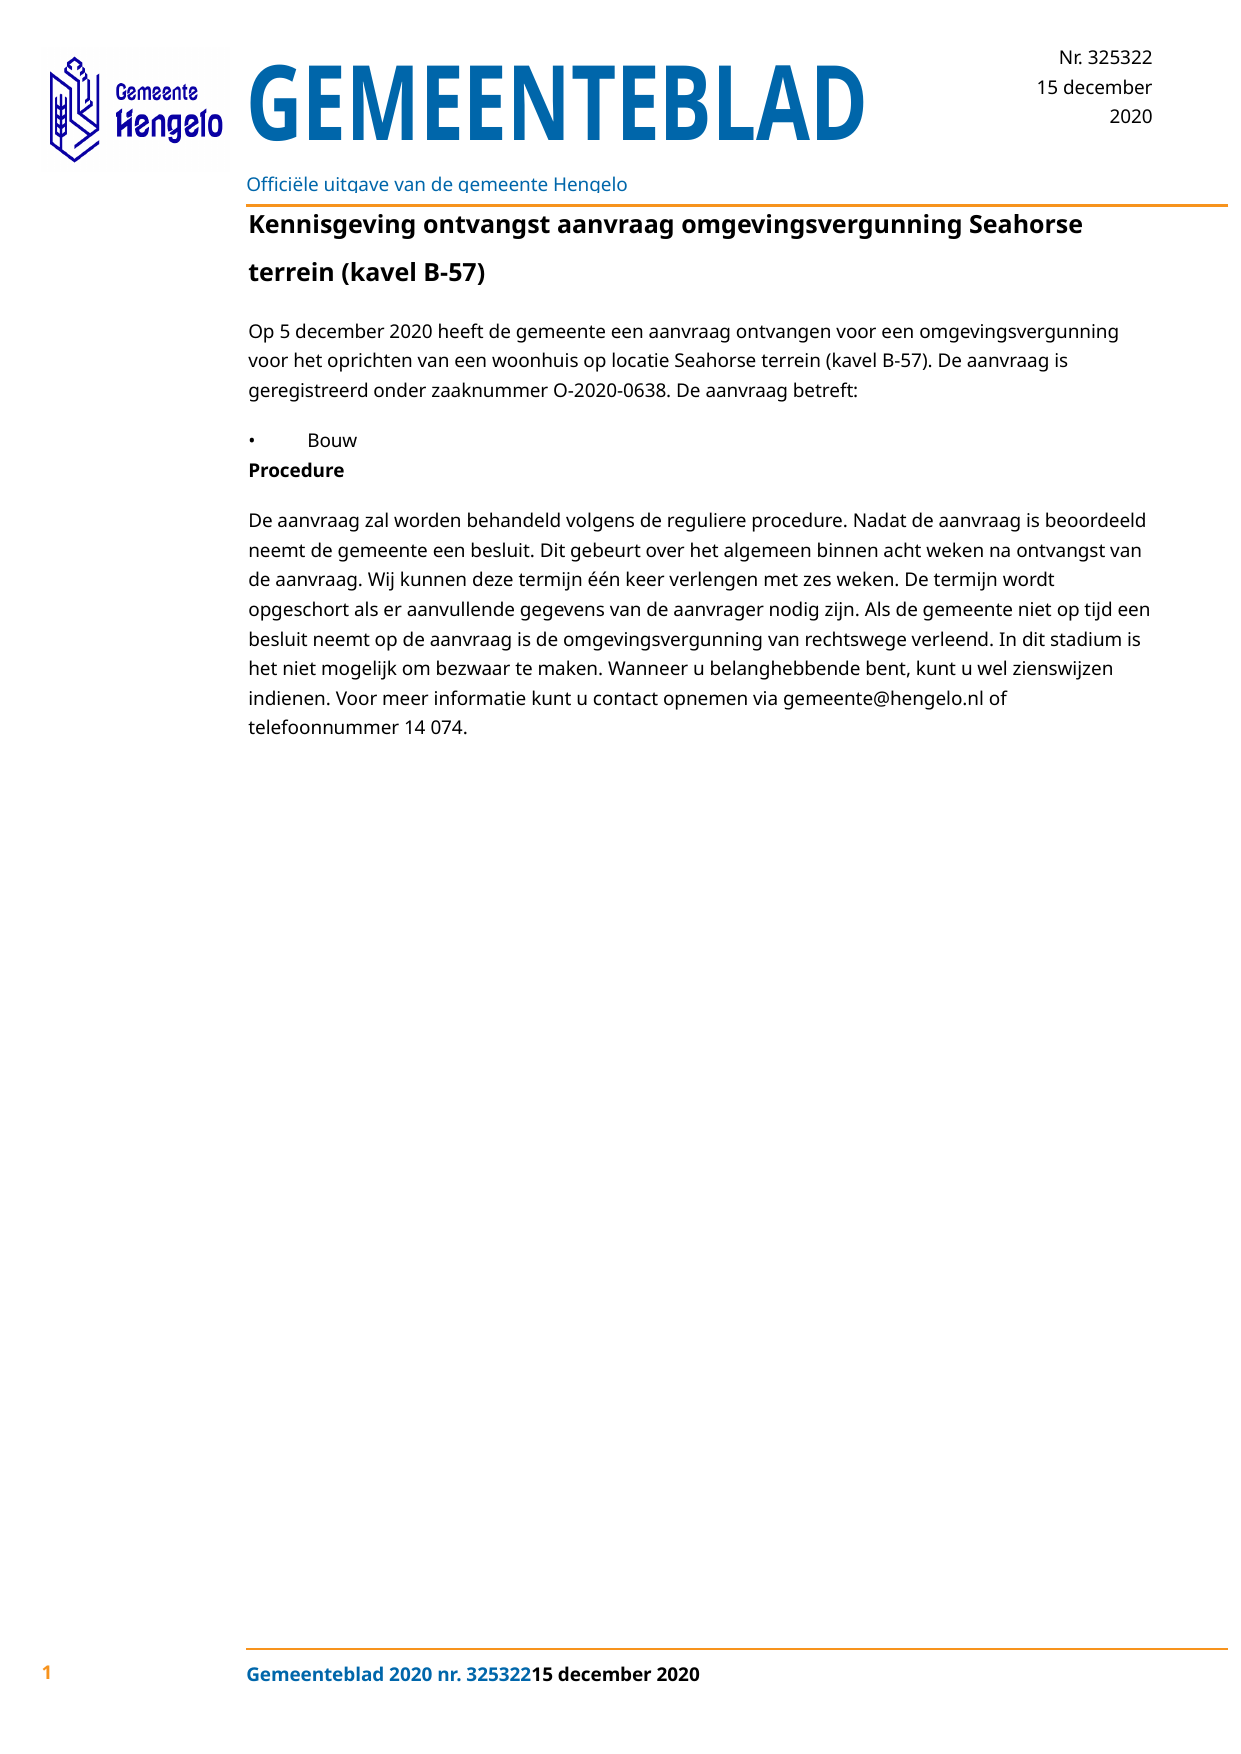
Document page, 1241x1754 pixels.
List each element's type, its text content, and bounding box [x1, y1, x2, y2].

text Procedure [248, 457, 1152, 483]
list Bouw [248, 427, 1152, 453]
text De aanvraag zal worden behandeld volgens de reguliere procedure. Nadat de aanvraag is beoordeeld neemt de gemeente een besluit. Dit gebeurt over het algemeen binnen acht weken na ontvangst van de aanvraag. Wij kunnen deze termijn één keer verlengen met zes weken. De termijn wordt opgeschort als er aanvullende gegevens van de aanvrager nodig zijn. Als de gemeente niet op tijd een besluit neemt op de aanvraag is de omgevingsvergunning van rechtswege verleend. In dit stadium is het niet mogelijk om bezwaar te maken. Wanneer u belanghebbende bent, kunt u wel zienswijzen indienen. Voor meer informatie kunt u contact opnemen via gemeente@hengelo.nl of telefoonnummer 14 074. [248, 507, 1152, 740]
text Kennisgeving ontvangst aanvraag omgevingsvergunning Seahorse terrein (kavel B-57) [248, 207, 1152, 288]
picture [41, 47, 231, 172]
text Op 5 december 2020 heeft de gemeente een aanvraag ontvangen voor een omgevingsvergunning voor het oprichten van een woonhuis op locatie Seahorse terrein (kavel B-57). De aanvraag is geregistreerd onder zaaknummer O-2020-0638. De aanvraag betreft: [248, 318, 1152, 403]
